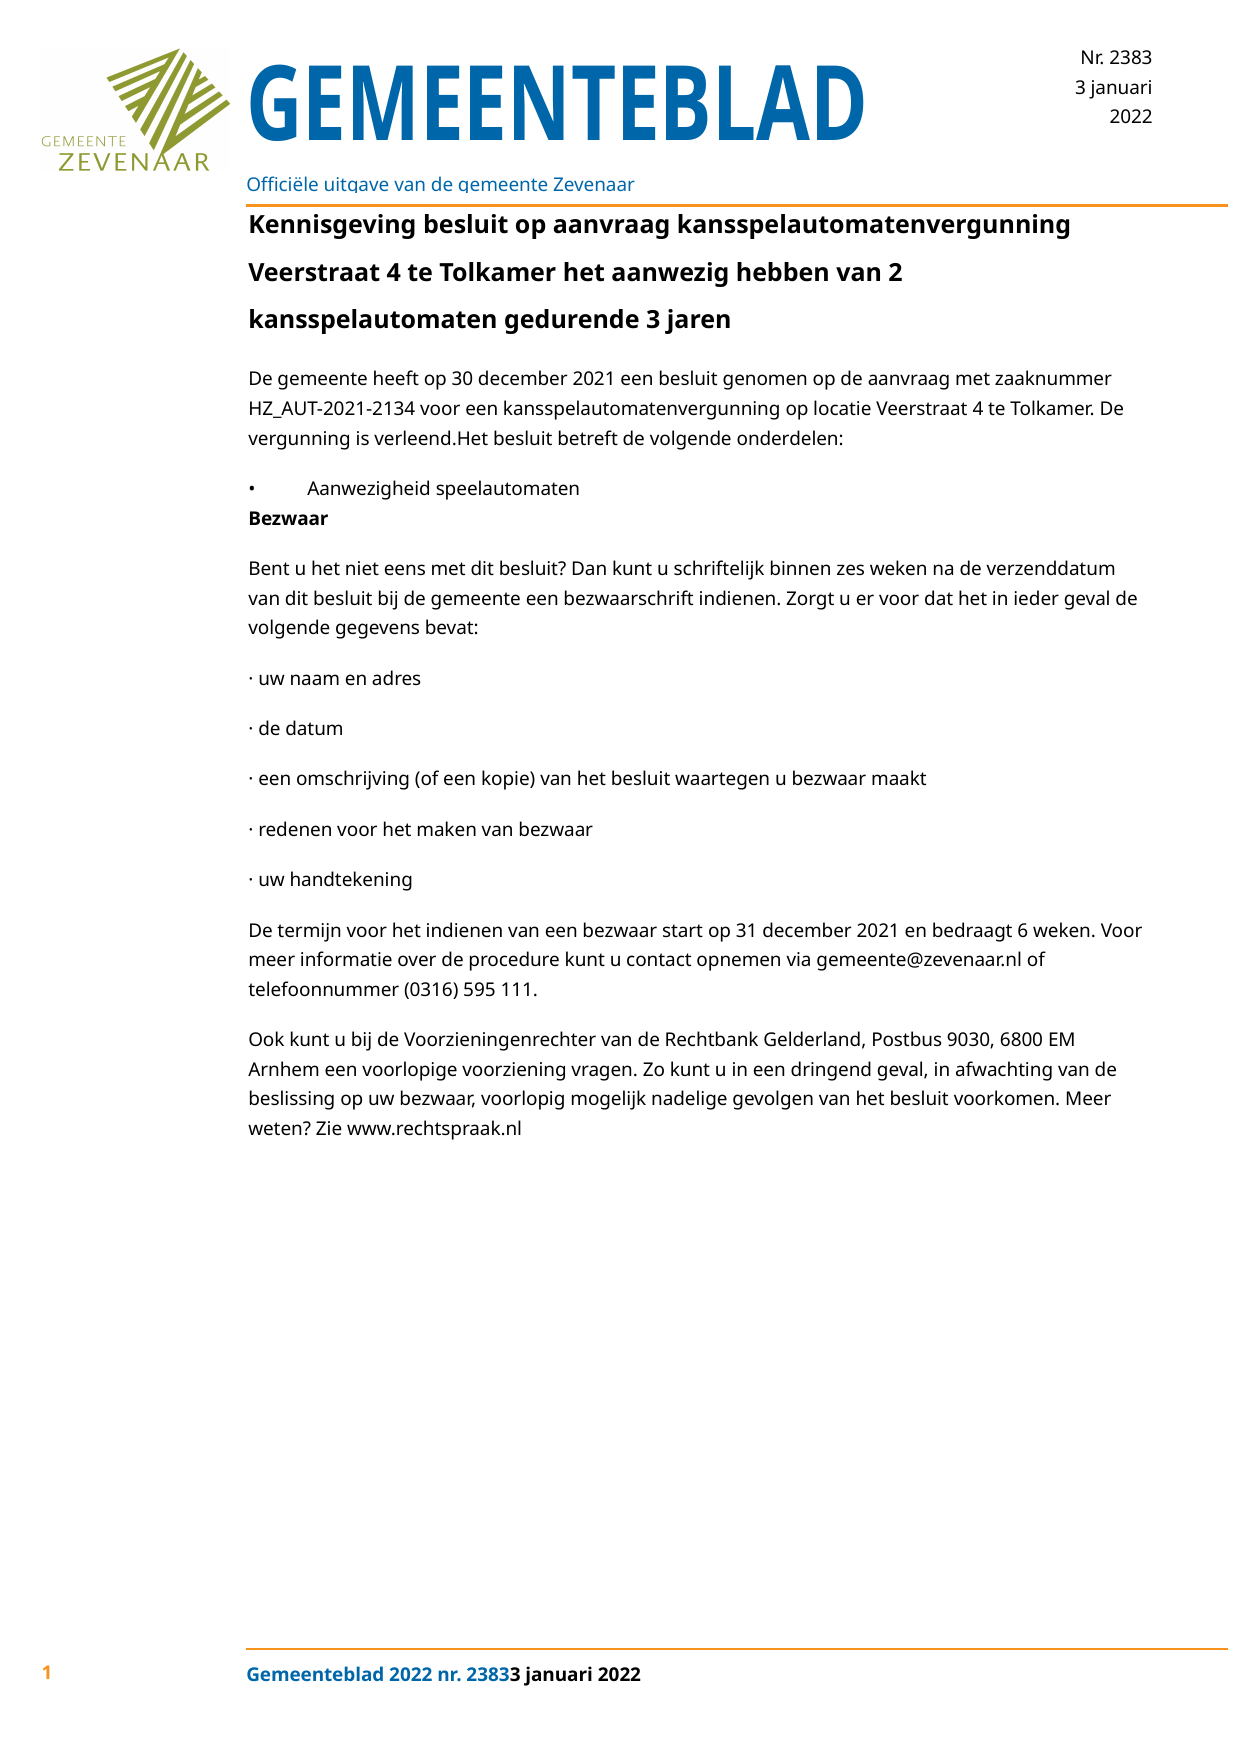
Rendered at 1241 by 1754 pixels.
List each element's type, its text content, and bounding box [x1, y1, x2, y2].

text · de datum [248, 715, 1152, 741]
text Kennisgeving besluit op aanvraag kansspelautomatenvergunning Veerstraat 4 te Tolkamer het aanwezig hebben van 2 kansspelautomaten gedurende 3 jaren [248, 207, 1152, 336]
list Aanwezigheid speelautomaten [248, 475, 1152, 501]
picture [41, 47, 231, 172]
text · redenen voor het maken van bezwaar [248, 816, 1152, 842]
text Ook kunt u bij de Voorzieningenrechter van de Rechtbank Gelderland, Postbus 9030, 6800 EM Arnhem een voorlopige voorziening vragen. Zo kunt u in een dringend geval, in afwachting van de beslissing op uw bezwaar, voorlopig mogelijk nadelige gevolgen van het besluit voorkomen. Meer weten? Zie www.rechtspraak.nl [248, 1026, 1152, 1141]
text · uw naam en adres [248, 665, 1152, 690]
text Bezwaar [248, 505, 1152, 530]
text De termijn voor het indienen van een bezwaar start op 31 december 2021 en bedraagt 6 weken. Voor meer informatie over de procedure kunt u contact opnemen via gemeente@zevenaar.nl of telefoonnummer (0316) 595 111. [248, 917, 1152, 1002]
text De gemeente heeft op 30 december 2021 een besluit genomen op de aanvraag met zaaknummer HZ_AUT-2021-2134 voor een kansspelautomatenvergunning op locatie Veerstraat 4 te Tolkamer. De vergunning is verleend.Het besluit betreft de volgende onderdelen: [248, 366, 1152, 450]
text · een omschrijving (of een kopie) van het besluit waartegen u bezwaar maakt [248, 766, 1152, 791]
text Bent u het niet eens met dit besluit? Dan kunt u schriftelijk binnen zes weken na de verzenddatum van dit besluit bij de gemeente een bezwaarschrift indienen. Zorgt u er voor dat het in ieder geval de volgende gegevens bevat: [248, 555, 1152, 640]
text · uw handtekening [248, 866, 1152, 892]
